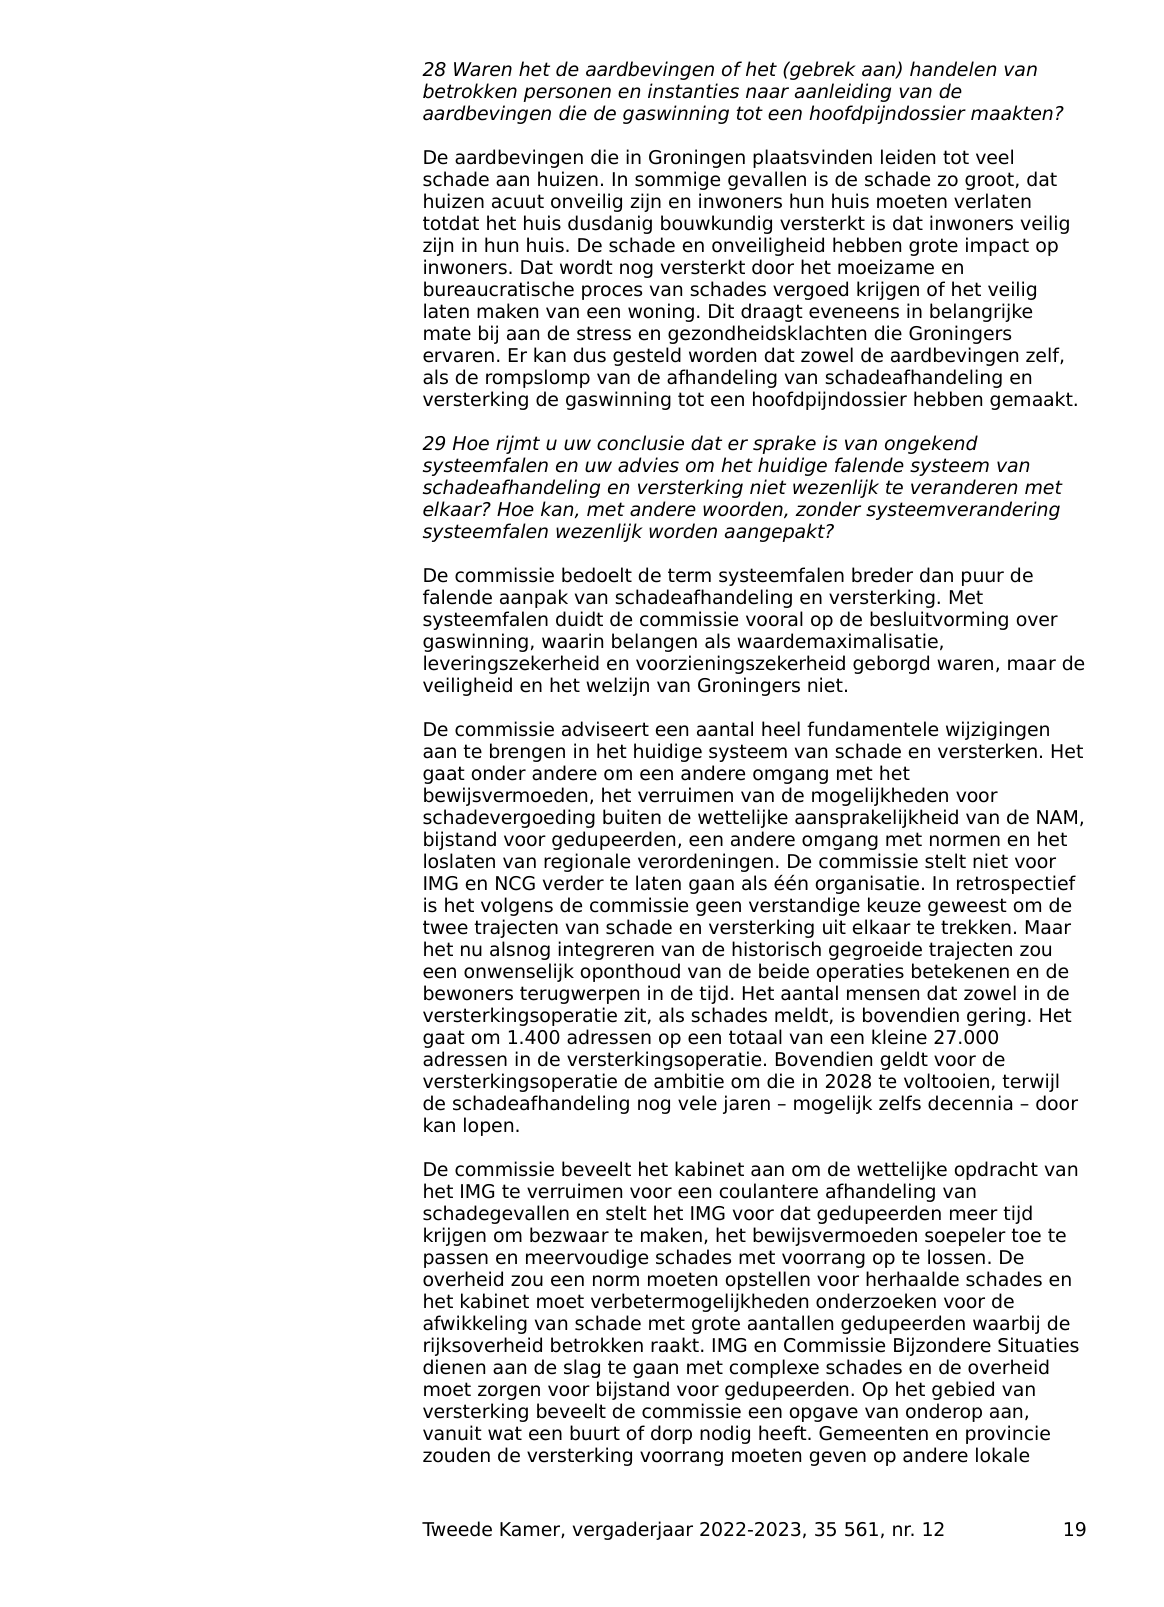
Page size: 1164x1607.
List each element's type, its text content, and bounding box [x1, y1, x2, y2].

text De commissie bedoelt de term systeemfalen breder dan puur de falende aanpak van schadeafhandeling en versterking. Met systeemfalen duidt de commissie vooral op de besluitvorming over gaswinning, waarin belangen als waardemaximalisatie, leveringszekerheid en voorzieningszekerheid geborgd waren, maar de veiligheid en het welzijn van Groningers niet. [422, 565, 1087, 697]
subtitle 28 Waren het de aardbevingen of het (gebrek aan) handelen van betrokken personen en instanties naar aanleiding van de aardbevingen die de gaswinning tot een hoofdpijndossier maakten? [422, 59, 1087, 125]
text De aardbevingen die in Groningen plaatsvinden leiden tot veel schade aan huizen. In sommige gevallen is de schade zo groot, dat huizen acuut onveilig zijn en inwoners hun huis moeten verlaten totdat het huis dusdanig bouwkundig versterkt is dat inwoners veilig zijn in hun huis. De schade en onveiligheid hebben grote impact op inwoners. Dat wordt nog versterkt door het moeizame en bureaucratische proces van schades vergoed krijgen of het veilig laten maken van een woning. Dit draagt eveneens in belangrijke mate bij aan de stress en gezondheidsklachten die Groningers ervaren. Er kan dus gesteld worden dat zowel de aardbevingen zelf, als de rompslomp van de afhandeling van schadeafhandeling en versterking de gaswinning tot een hoofdpijndossier hebben gemaakt. [422, 147, 1087, 411]
text De commissie adviseert een aantal heel fundamentele wijzigingen aan te brengen in het huidige systeem van schade en versterken. Het gaat onder andere om een andere omgang met het bewijsvermoeden, het verruimen van de mogelijkheden voor schadevergoeding buiten de wettelijke aansprakelijkheid van de NAM, bijstand voor gedupeerden, een andere omgang met normen en het loslaten van regionale verordeningen. De commissie stelt niet voor IMG en NCG verder te laten gaan als één organisatie. In retrospectief is het volgens de commissie geen verstandige keuze geweest om de twee trajecten van schade en versterking uit elkaar te trekken. Maar het nu alsnog integreren van de historisch gegroeide trajecten zou een onwenselijk oponthoud van de beide operaties betekenen en de bewoners terugwerpen in de tijd. Het aantal mensen dat zowel in de versterkingsoperatie zit, als schades meldt, is bovendien gering. Het gaat om 1.400 adressen op een totaal van een kleine 27.000 adressen in de versterkingsoperatie. Bovendien geldt voor de versterkingsoperatie de ambitie om die in 2028 te voltooien, terwijl de schadeafhandeling nog vele jaren – mogelijk zelfs decennia – door kan lopen. [422, 719, 1087, 1137]
subtitle 29 Hoe rijmt u uw conclusie dat er sprake is van ongekend systeemfalen en uw advies om het huidige falende systeem van schadeafhandeling en versterking niet wezenlijk te veranderen met elkaar? Hoe kan, met andere woorden, zonder systeemverandering systeemfalen wezenlijk worden aangepakt? [422, 433, 1087, 543]
text De commissie beveelt het kabinet aan om de wettelijke opdracht van het IMG te verruimen voor een coulantere afhandeling van schadegevallen en stelt het IMG voor dat gedupeerden meer tijd krijgen om bezwaar te maken, het bewijsvermoeden soepeler toe te passen en meervoudige schades met voorrang op te lossen. De overheid zou een norm moeten opstellen voor herhaalde schades en het kabinet moet verbetermogelijkheden onderzoeken voor de afwikkeling van schade met grote aantallen gedupeerden waarbij de rijksoverheid betrokken raakt. IMG en Commissie Bijzondere Situaties dienen aan de slag te gaan met complexe schades en de overheid moet zorgen voor bijstand voor gedupeerden. Op het gebied van versterking beveelt de commissie een opgave van onderop aan, vanuit wat een buurt of dorp nodig heeft. Gemeenten en provincie zouden de versterking voorrang moeten geven op andere lokale [422, 1159, 1087, 1467]
